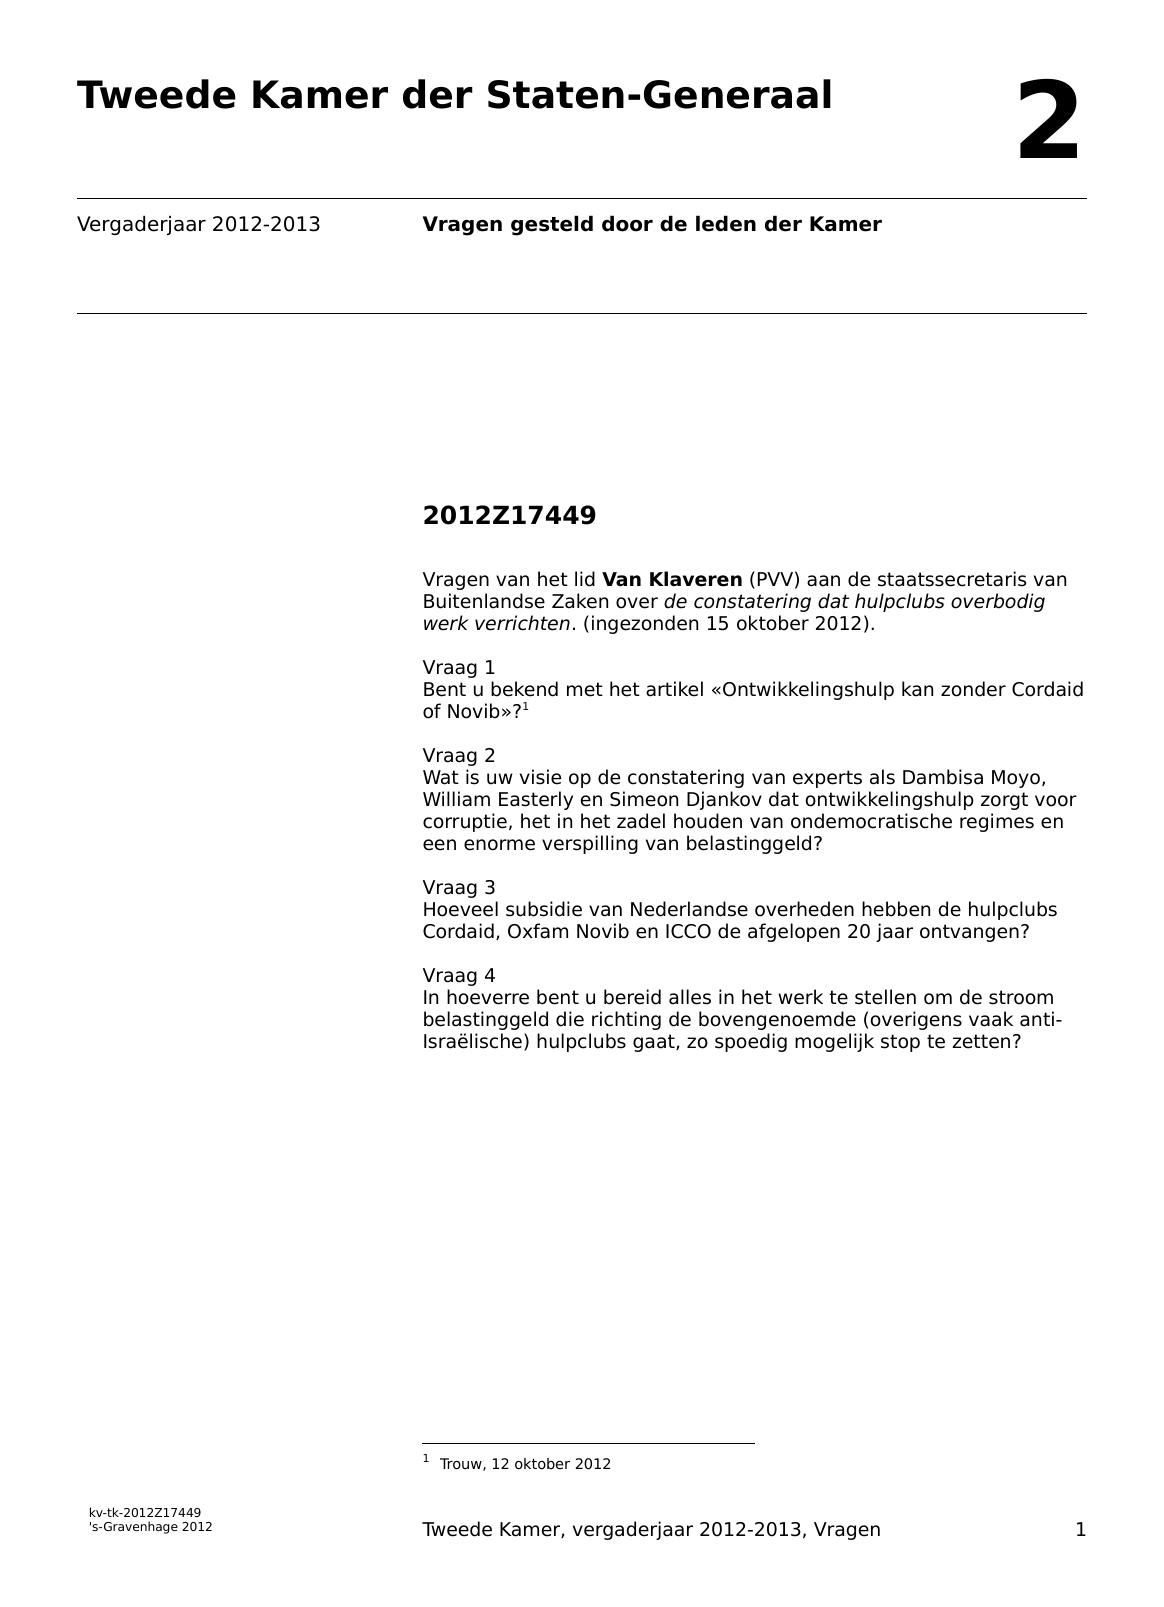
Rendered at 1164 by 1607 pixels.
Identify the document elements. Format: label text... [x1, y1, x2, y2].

text Wat is uw visie op de constatering van experts als Dambisa Moyo, William Easterly en Simeon Djankov dat ontwikkelingshulp zorgt voor corruptie, het in het zadel houden van ondemocratische regimes en een enorme verspilling van belastinggeld? [422, 767, 1087, 855]
table_cell Vragen gesteld door de leden der Kamer [422, 199, 1087, 313]
table_header 2 [886, 59, 1087, 198]
table_cell Vergaderjaar 2012-2013 [77, 199, 422, 313]
text Vraag 2 [422, 745, 1087, 767]
text 2012Z17449 [422, 501, 1087, 531]
text Vraag 3 [422, 877, 1087, 899]
text Hoeveel subsidie van Nederlandse overheden hebben de hulpclubs Cordaid, Oxfam Novib en ICCO de afgelopen 20 jaar ontvangen? [422, 899, 1087, 943]
table_header Tweede Kamer der Staten-Generaal [77, 59, 886, 198]
text Vraag 1 [422, 657, 1087, 679]
text In hoeverre bent u bereid alles in het werk te stellen om de stroom belastinggeld die richting de bovengenoemde (overigens vaak anti-Israëlische) hulpclubs gaat, zo spoedig mogelijk stop te zetten? [422, 987, 1087, 1053]
text Vragen van het lid Van Klaveren (PVV) aan de staatssecretaris van Buitenlandse Zaken over de constatering dat hulpclubs overbodig werk verrichten. (ingezonden 15 oktober 2012). [422, 569, 1087, 635]
text Trouw, 12 oktober 2012 [422, 1452, 1087, 1474]
text Vraag 4 [422, 965, 1087, 987]
text Bent u bekend met het artikel «Ontwikkelingshulp kan zonder Cordaid of Novib»? [422, 679, 1087, 723]
text 's-Gravenhage 2012 [88, 1520, 323, 1534]
text kv-tk-2012Z17449 [88, 1506, 323, 1520]
